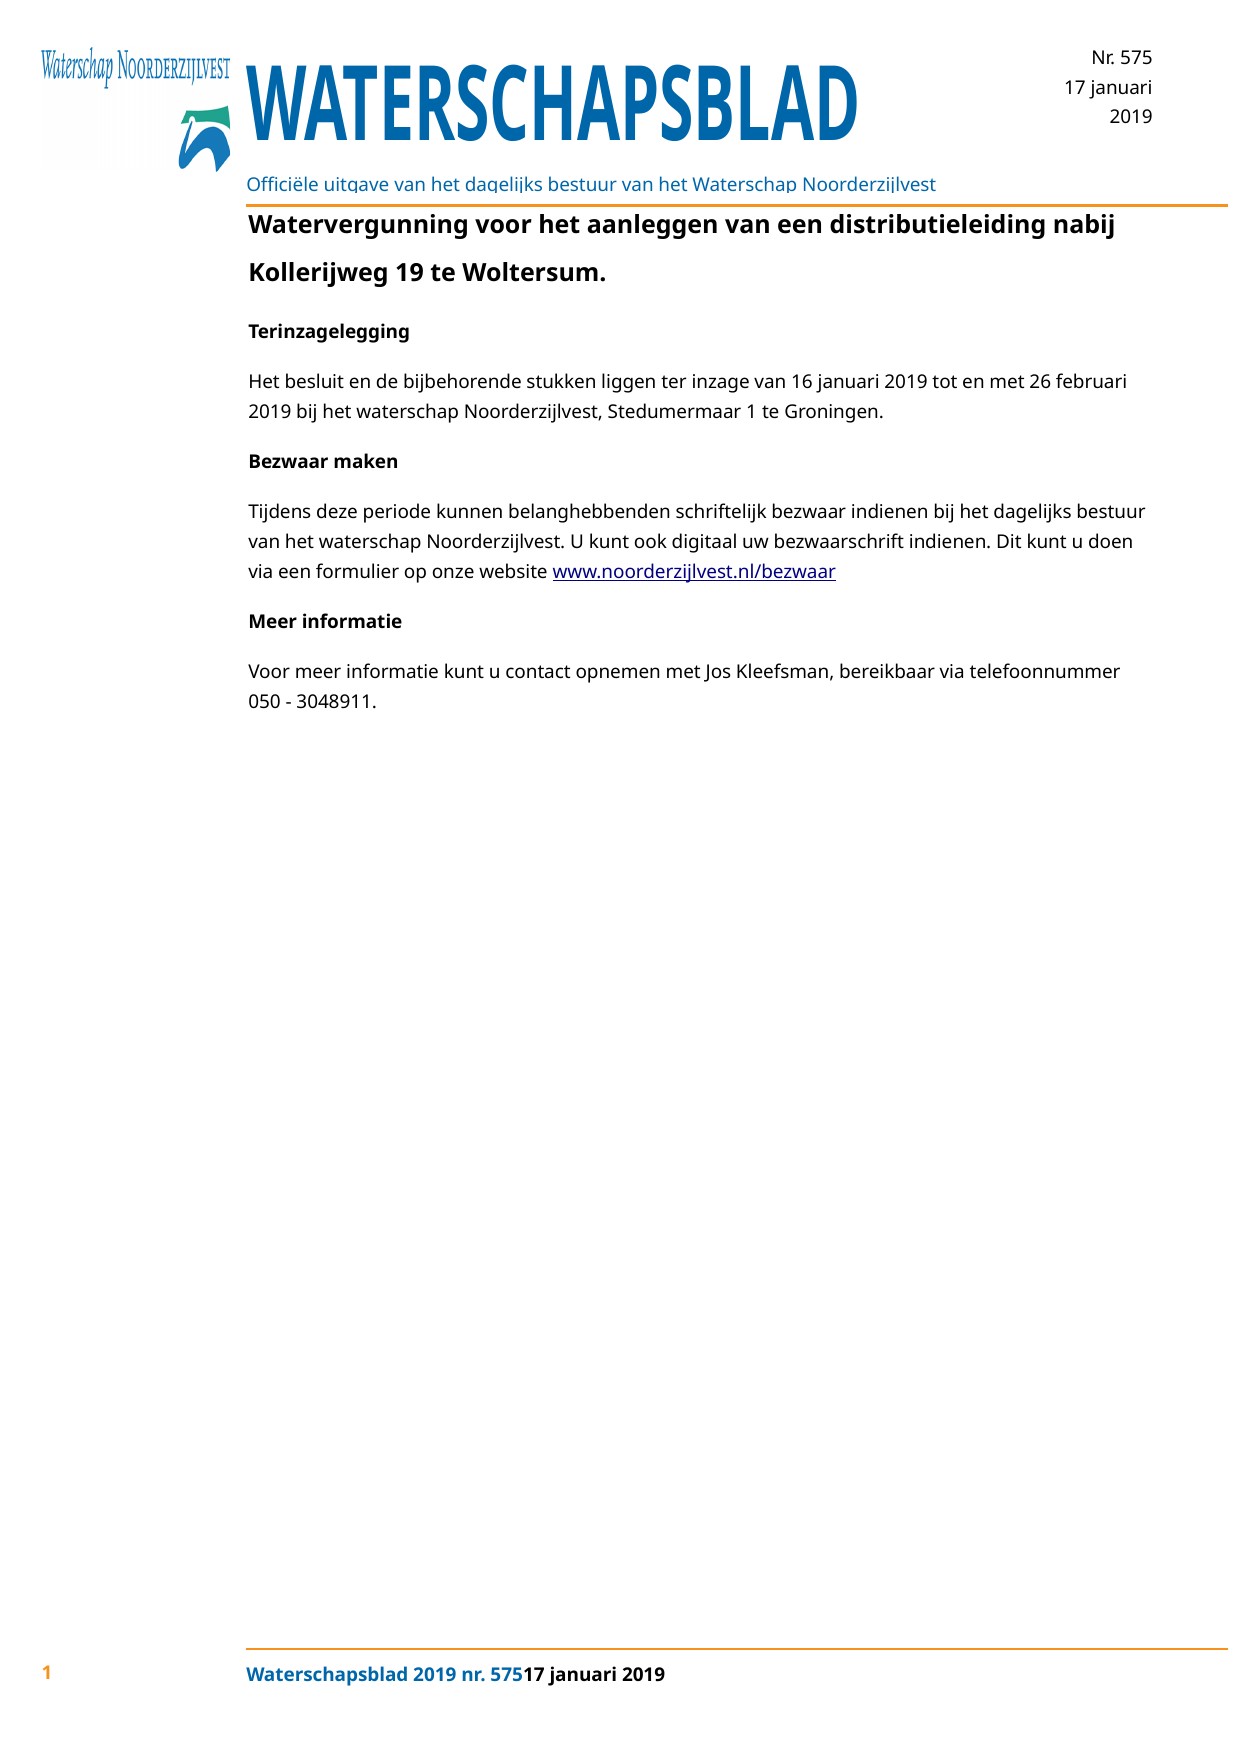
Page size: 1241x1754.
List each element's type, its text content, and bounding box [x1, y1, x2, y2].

text Meer informatie [248, 608, 1152, 634]
text Voor meer informatie kunt u contact opnemen met Jos Kleefsman, bereikbaar via telefoonnummer 050 - 3048911. [248, 659, 1152, 714]
text Watervergunning voor het aanleggen van een distributieleiding nabij Kollerijweg 19 te Woltersum. [248, 207, 1152, 288]
picture [41, 47, 231, 172]
text Het besluit en de bijbehorende stukken liggen ter inzage van 16 januari 2019 tot en met 26 februari 2019 bij het waterschap Noorderzijlvest, Stedumermaar 1 te Groningen. [248, 368, 1152, 424]
text Terinzagelegging [248, 318, 1152, 344]
text Tijdens deze periode kunnen belanghebbenden schriftelijk bezwaar indienen bij het dagelijks bestuur van het waterschap Noorderzijlvest. U kunt ook digitaal uw bezwaarschrift indienen. Dit kunt u doen via een formulier op onze website www.noorderzijlvest.nl/bezwaar [248, 499, 1152, 584]
text Bezwaar maken [248, 448, 1152, 474]
